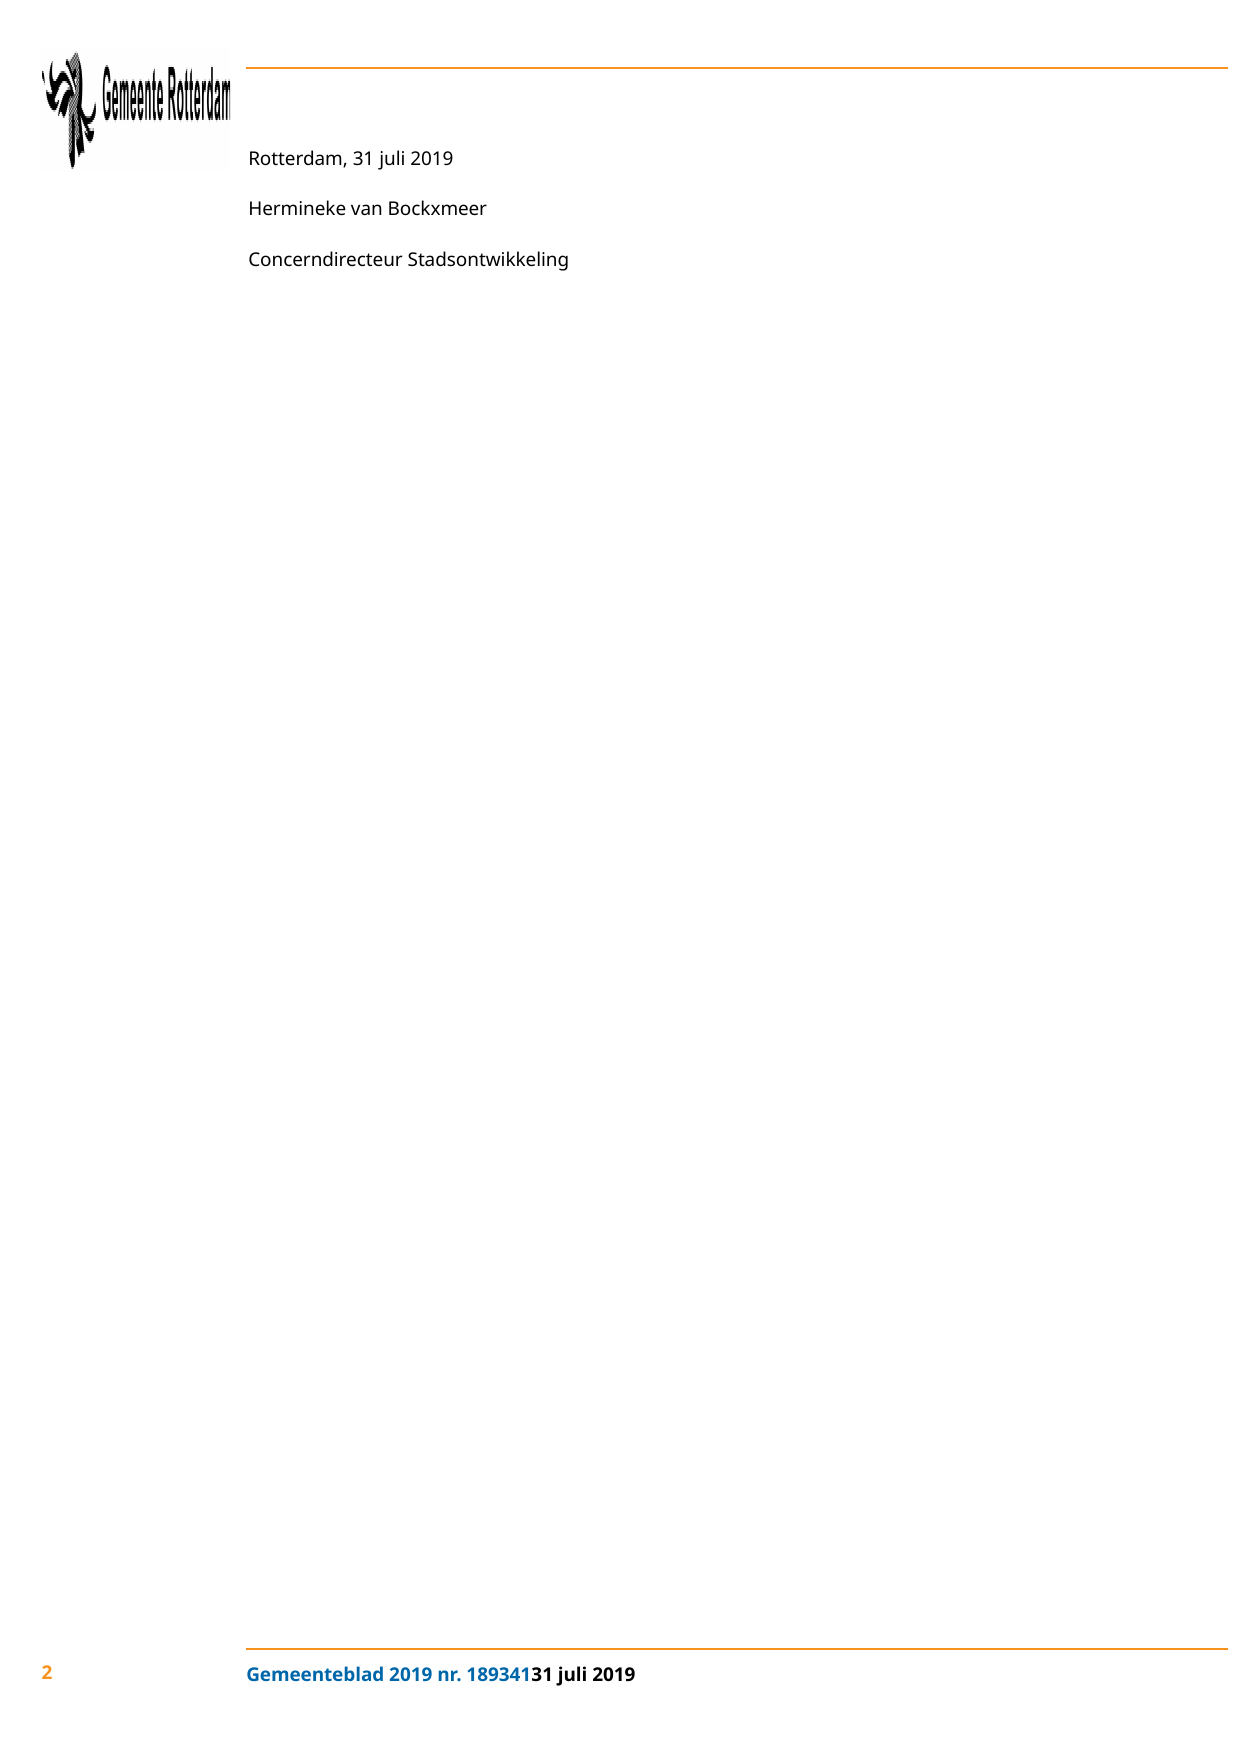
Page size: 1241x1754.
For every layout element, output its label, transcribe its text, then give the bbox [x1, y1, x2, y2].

text Rotterdam, 31 juli 2019 [248, 145, 1152, 171]
text Concerndirecteur Stadsontwikkeling [248, 246, 1152, 272]
picture [41, 47, 231, 172]
text Hermineke van Bockxmeer [248, 196, 1152, 221]
